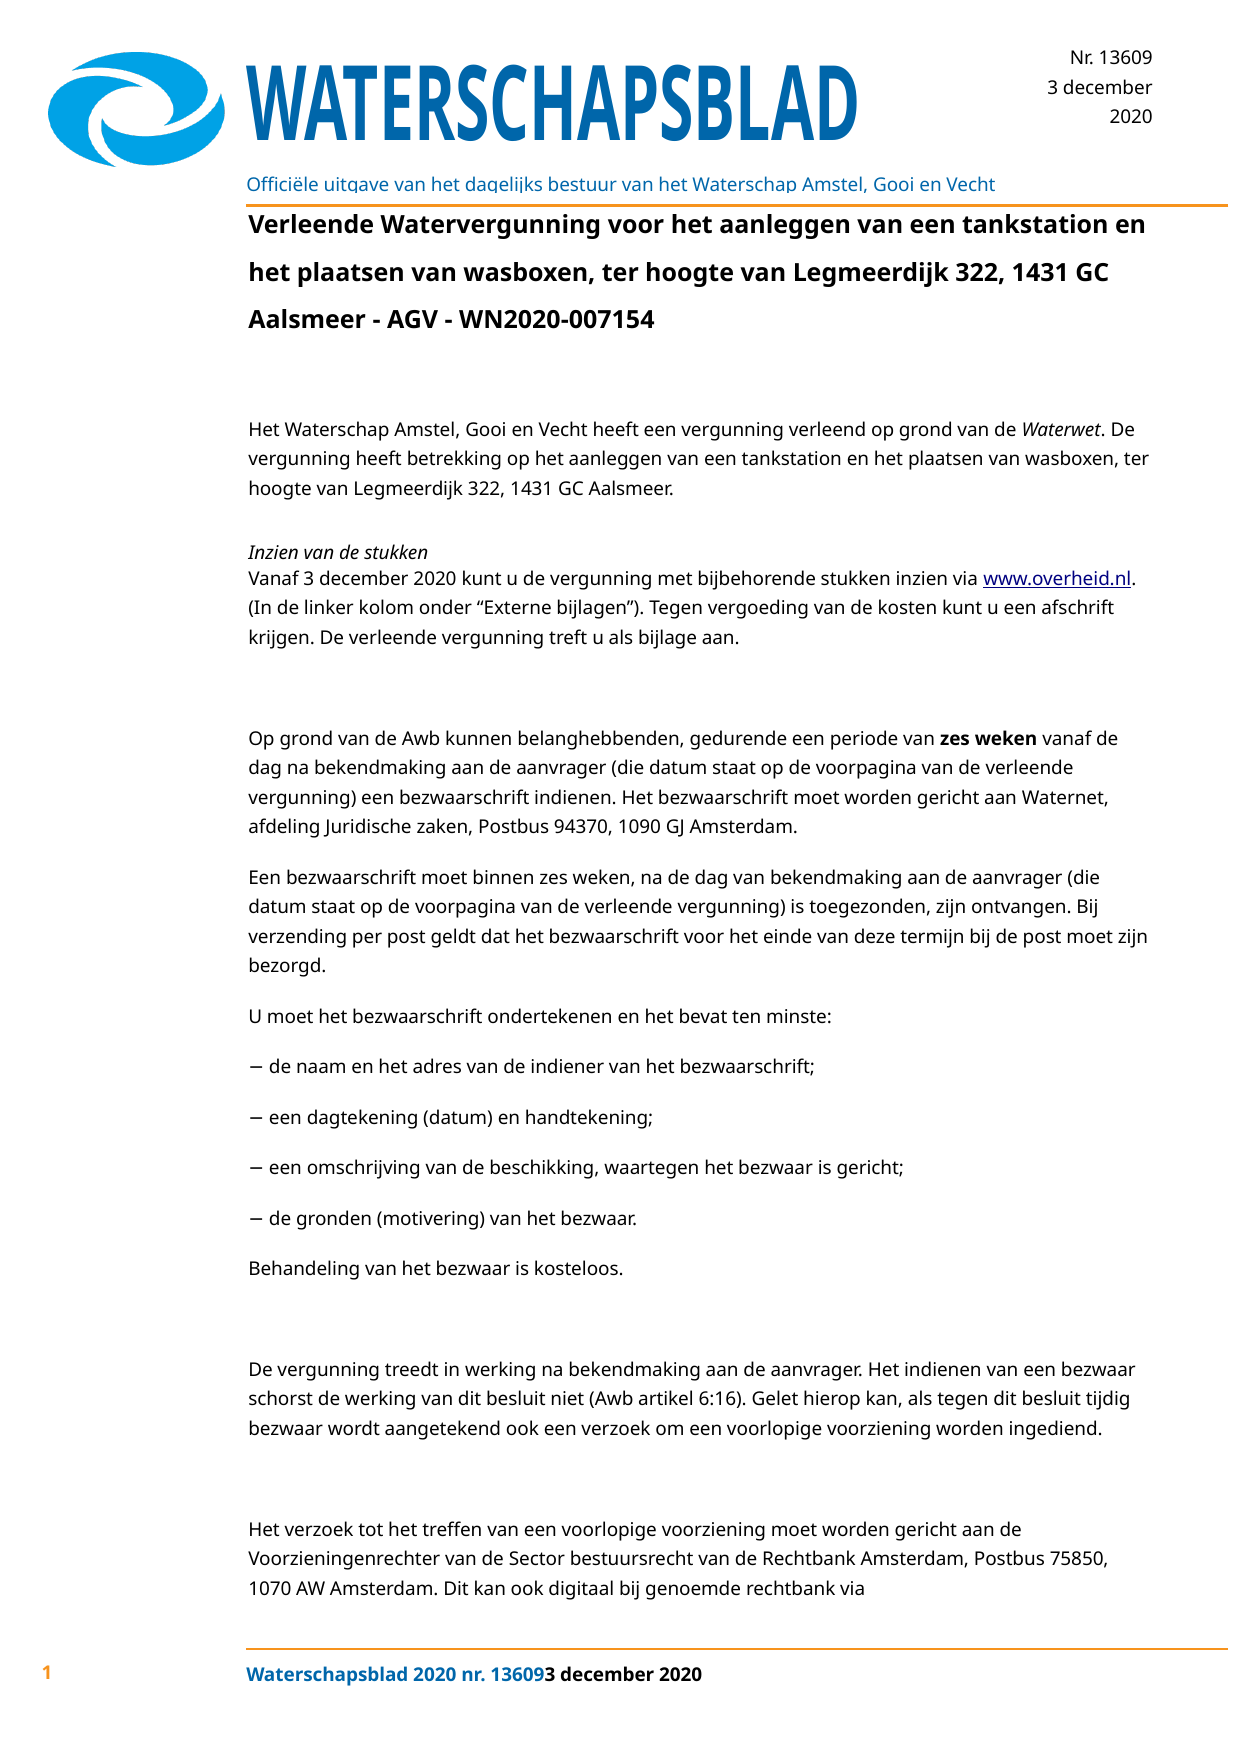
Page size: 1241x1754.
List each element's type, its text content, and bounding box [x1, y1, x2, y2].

text Vanaf 3 december 2020 kunt u de vergunning met bijbehorende stukken inzien via www.overheid.nl. (In de linker kolom onder “Externe bijlagen”). Tegen vergoeding van de kosten kunt u een afschrift krijgen. De verleende vergunning treft u als bijlage aan. [248, 565, 1152, 650]
text Een bezwaarschrift moet binnen zes weken, na de dag van bekendmaking aan de aanvrager (die datum staat op de voorpagina van de verleende vergunning) is toegezonden, zijn ontvangen. Bij verzending per post geldt dat het bezwaarschrift voor het einde van deze termijn bij de post moet zijn bezorgd. [248, 864, 1152, 978]
text − een omschrijving van de beschikking, waartegen het bezwaar is gericht; [248, 1154, 1152, 1180]
text − de gronden (motivering) van het bezwaar. [248, 1205, 1152, 1231]
text Het verzoek tot het treffen van een voorlopige voorziening moet worden gericht aan de Voorzieningenrechter van de Sector bestuursrecht van de Rechtbank Amsterdam, Postbus 75850, 1070 AW Amsterdam. Dit kan ook digitaal bij genoemde rechtbank via [248, 1516, 1152, 1601]
text Het Waterschap Amstel, Gooi en Vecht heeft een vergunning verleend op grond van de Waterwet. De vergunning heeft betrekking op het aanleggen van een tankstation en het plaatsen van wasboxen, ter hoogte van Legmeerdijk 322, 1431 GC Aalsmeer. [248, 416, 1152, 501]
text Op grond van de Awb kunnen belanghebbenden, gedurende een periode van zes weken vanaf de dag na bekendmaking aan de aanvrager (die datum staat op de voorpagina van de verleende vergunning) een bezwaarschrift indienen. Het bezwaarschrift moet worden gericht aan Waternet, afdeling Juridische zaken, Postbus 94370, 1090 GJ Amsterdam. [248, 725, 1152, 839]
text Inzien van de stukken [248, 539, 1152, 565]
text Verleende Watervergunning voor het aanleggen van een tankstation en het plaatsen van wasboxen, ter hoogte van Legmeerdijk 322, 1431 GC Aalsmeer - AGV - WN2020-007154 [248, 207, 1152, 336]
text U moet het bezwaarschrift ondertekenen en het bevat ten minste: [248, 1003, 1152, 1029]
picture [41, 47, 231, 172]
text De vergunning treedt in werking na bekendmaking aan de aanvrager. Het indienen van een bezwaar schorst de werking van dit besluit niet (Awb artikel 6:16). Gelet hierop kan, als tegen dit besluit tijdig bezwaar wordt aangetekend ook een verzoek om een voorlopige voorziening worden ingediend. [248, 1356, 1152, 1441]
text − een dagtekening (datum) en handtekening; [248, 1104, 1152, 1130]
text Behandeling van het bezwaar is kosteloos. [248, 1255, 1152, 1281]
text − de naam en het adres van de indiener van het bezwaarschrift; [248, 1053, 1152, 1079]
